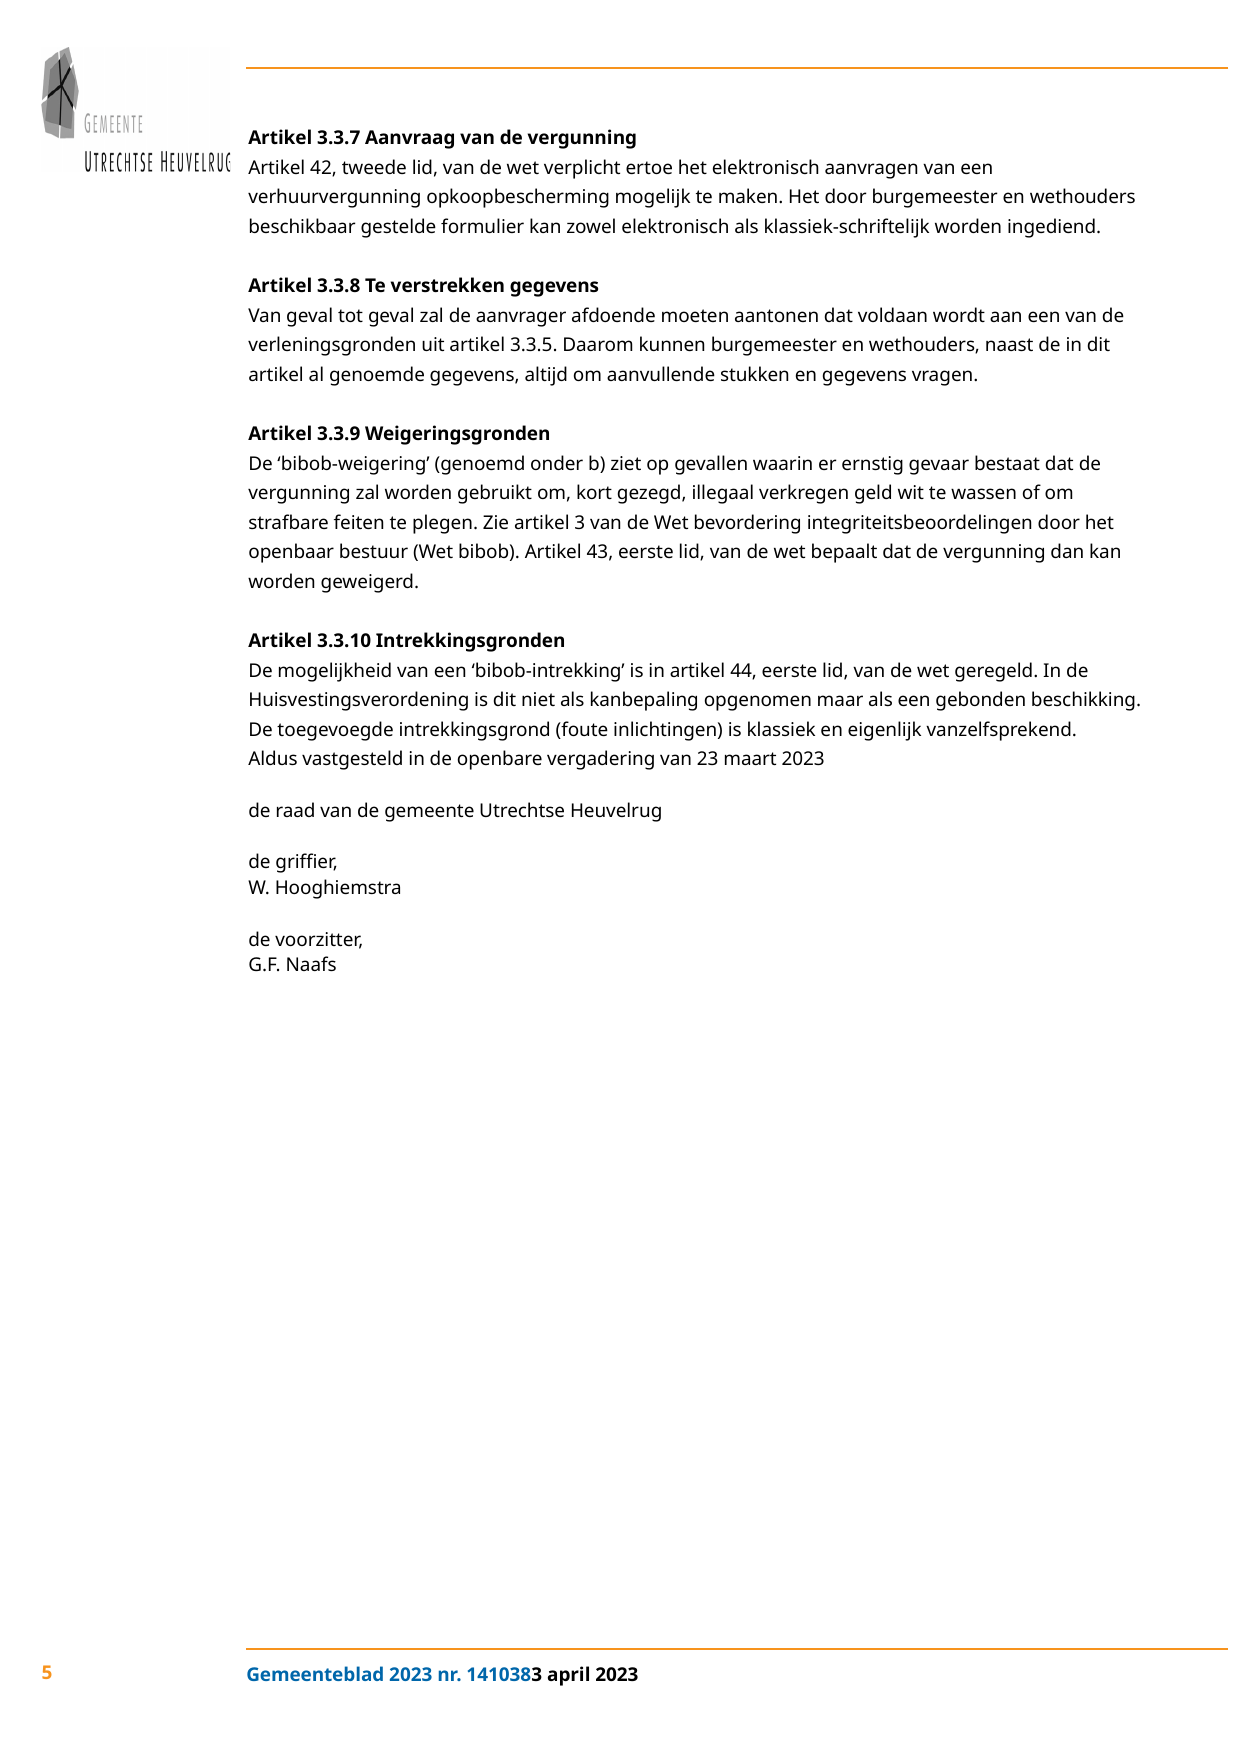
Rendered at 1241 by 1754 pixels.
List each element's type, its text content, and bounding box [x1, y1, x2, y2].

text de voorzitter, [248, 926, 1152, 951]
picture [41, 47, 231, 172]
text Artikel 3.3.8 Te verstrekken gegevens [248, 272, 1152, 298]
text Artikel 3.3.7 Aanvraag van de vergunning [248, 124, 1152, 150]
text Artikel 3.3.9 Weigeringsgronden [248, 420, 1152, 446]
text De ‘bibob-weigering’ (genoemd onder b) ziet op gevallen waarin er ernstig gevaar bestaat dat de vergunning zal worden gebruikt om, kort gezegd, illegaal verkregen geld wit te wassen of om strafbare feiten te plegen. Zie artikel 3 van de Wet bevordering integriteitsbeoordelingen door het openbaar bestuur (Wet bibob). Artikel 43, eerste lid, van de wet bepaalt dat de vergunning dan kan worden geweigerd. [248, 450, 1152, 594]
text G.F. Naafs [248, 951, 1152, 977]
text de griffier, [248, 848, 1152, 874]
text Artikel 3.3.10 Intrekkingsgronden [248, 627, 1152, 653]
text Van geval tot geval zal de aanvrager afdoende moeten aantonen dat voldaan wordt aan een van de verleningsgronden uit artikel 3.3.5. Daarom kunnen burgemeester en wethouders, naast de in dit artikel al genoemde gegevens, altijd om aanvullende stukken en gegevens vragen. [248, 302, 1152, 387]
text Artikel 42, tweede lid, van de wet verplicht ertoe het elektronisch aanvragen van een verhuurvergunning opkoopbescherming mogelijk te maken. Het door burgemeester en wethouders beschikbaar gestelde formulier kan zowel elektronisch als klassiek-schriftelijk worden ingediend. [248, 154, 1152, 239]
text W. Hooghiemstra [248, 874, 1152, 900]
text de raad van de gemeente Utrechtse Heuvelrug [248, 797, 1152, 823]
text Aldus vastgesteld in de openbare vergadering van 23 maart 2023 [248, 746, 1152, 771]
text De mogelijkheid van een ‘bibob-intrekking’ is in artikel 44, eerste lid, van de wet geregeld. In de Huisvestingsverordening is dit niet als kanbepaling opgenomen maar als een gebonden beschikking. De toegevoegde intrekkingsgrond (foute inlichtingen) is klassiek en eigenlijk vanzelfsprekend. [248, 657, 1152, 742]
